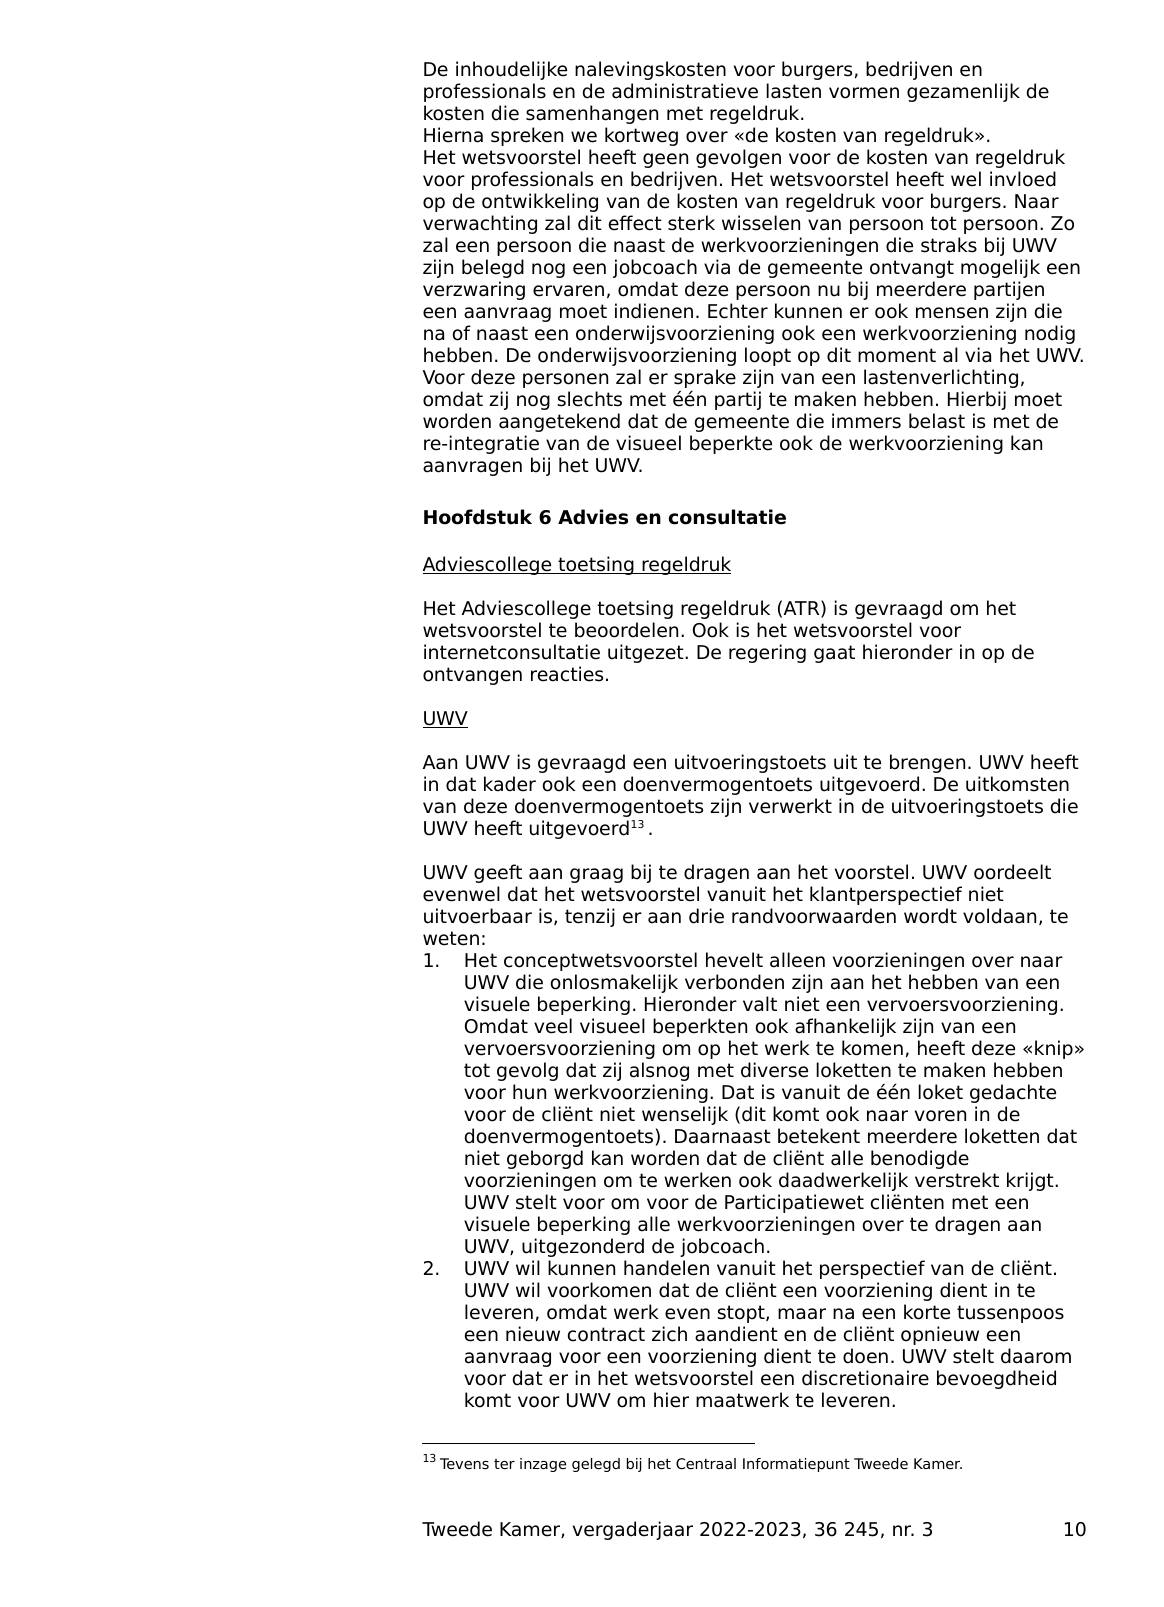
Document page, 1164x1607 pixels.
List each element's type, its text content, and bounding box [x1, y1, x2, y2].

text Omdat veel visueel beperkten ook afhankelijk zijn van een vervoersvoorziening om op het werk te komen, heeft deze «knip» tot gevolg dat zij alsnog met diverse loketten te maken hebben voor hun werkvoorziening. Dat is vanuit de één loket gedachte voor de cliënt niet wenselijk (dit komt ook naar voren in de doenvermogentoets). Daarnaast betekent meerdere loketten dat niet geborgd kan worden dat de cliënt alle benodigde voorzieningen om te werken ook daadwerkelijk verstrekt krijgt. UWV stelt voor om voor de Participatiewet cliënten met een visuele beperking alle werkvoorzieningen over te dragen aan UWV, uitgezonderd de jobcoach. [464, 1016, 1087, 1258]
text Het Adviescollege toetsing regeldruk (ATR) is gevraagd om het wetsvoorstel te beoordelen. Ook is het wetsvoorstel voor internetconsultatie uitgezet. De regering gaat hieronder in op de ontvangen reacties. [422, 598, 1087, 686]
subtitle Hoofdstuk 6 Advies en consultatie [422, 507, 1087, 529]
subtitle UWV [422, 708, 1087, 730]
text Het wetsvoorstel heeft geen gevolgen voor de kosten van regeldruk voor professionals en bedrijven. Het wetsvoorstel heeft wel invloed op de ontwikkeling van de kosten van regeldruk voor burgers. Naar verwachting zal dit effect sterk wisselen van persoon tot persoon. Zo zal een persoon die naast de werkvoorzieningen die straks bij UWV zijn belegd nog een jobcoach via de gemeente ontvangt mogelijk een verzwaring ervaren, omdat deze persoon nu bij meerdere partijen een aanvraag moet indienen. Echter kunnen er ook mensen zijn die na of naast een onderwijsvoorziening ook een werkvoorziening nodig hebben. De onderwijsvoorziening loopt op dit moment al via het UWV. Voor deze personen zal er sprake zijn van een lastenverlichting, omdat zij nog slechts met één partij te maken hebben. Hierbij moet worden aangetekend dat de gemeente die immers belast is met de re-integratie van de visueel beperkte ook de werkvoorziening kan aanvragen bij het UWV. [422, 147, 1087, 477]
text Aan UWV is gevraagd een uitvoeringstoets uit te brengen. UWV heeft in dat kader ook een doenvermogentoets uitgevoerd. De uitkomsten van deze doenvermogentoets zijn verwerkt in de uitvoeringstoets die UWV heeft uitgevoerd. [422, 752, 1087, 840]
subtitle Adviescollege toetsing regeldruk [422, 554, 1087, 576]
text UWV geeft aan graag bij te dragen aan het voorstel. UWV oordeelt evenwel dat het wetsvoorstel vanuit het klantperspectief niet uitvoerbaar is, tenzij er aan drie randvoorwaarden wordt voldaan, te weten: [422, 862, 1087, 950]
text 2. UWV wil kunnen handelen vanuit het perspectief van de cliënt. UWV wil voorkomen dat de cliënt een voorziening dient in te leveren, omdat werk even stopt, maar na een korte tussenpoos een nieuw contract zich aandient en de cliënt opnieuw een aanvraag voor een voorziening dient te doen. UWV stelt daarom voor dat er in het wetsvoorstel een discretionaire bevoegdheid komt voor UWV om hier maatwerk te leveren. [422, 1258, 1087, 1412]
text Tevens ter inzage gelegd bij het Centraal Informatiepunt Tweede Kamer. [422, 1452, 1087, 1474]
text Hierna spreken we kortweg over «de kosten van regeldruk». [422, 125, 1087, 147]
text De inhoudelijke nalevingskosten voor burgers, bedrijven en professionals en de administratieve lasten vormen gezamenlijk de kosten die samenhangen met regeldruk. [422, 59, 1087, 125]
text 1. Het conceptwetsvoorstel hevelt alleen voorzieningen over naar UWV die onlosmakelijk verbonden zijn aan het hebben van een visuele beperking. Hieronder valt niet een vervoersvoorziening. [422, 950, 1087, 1016]
